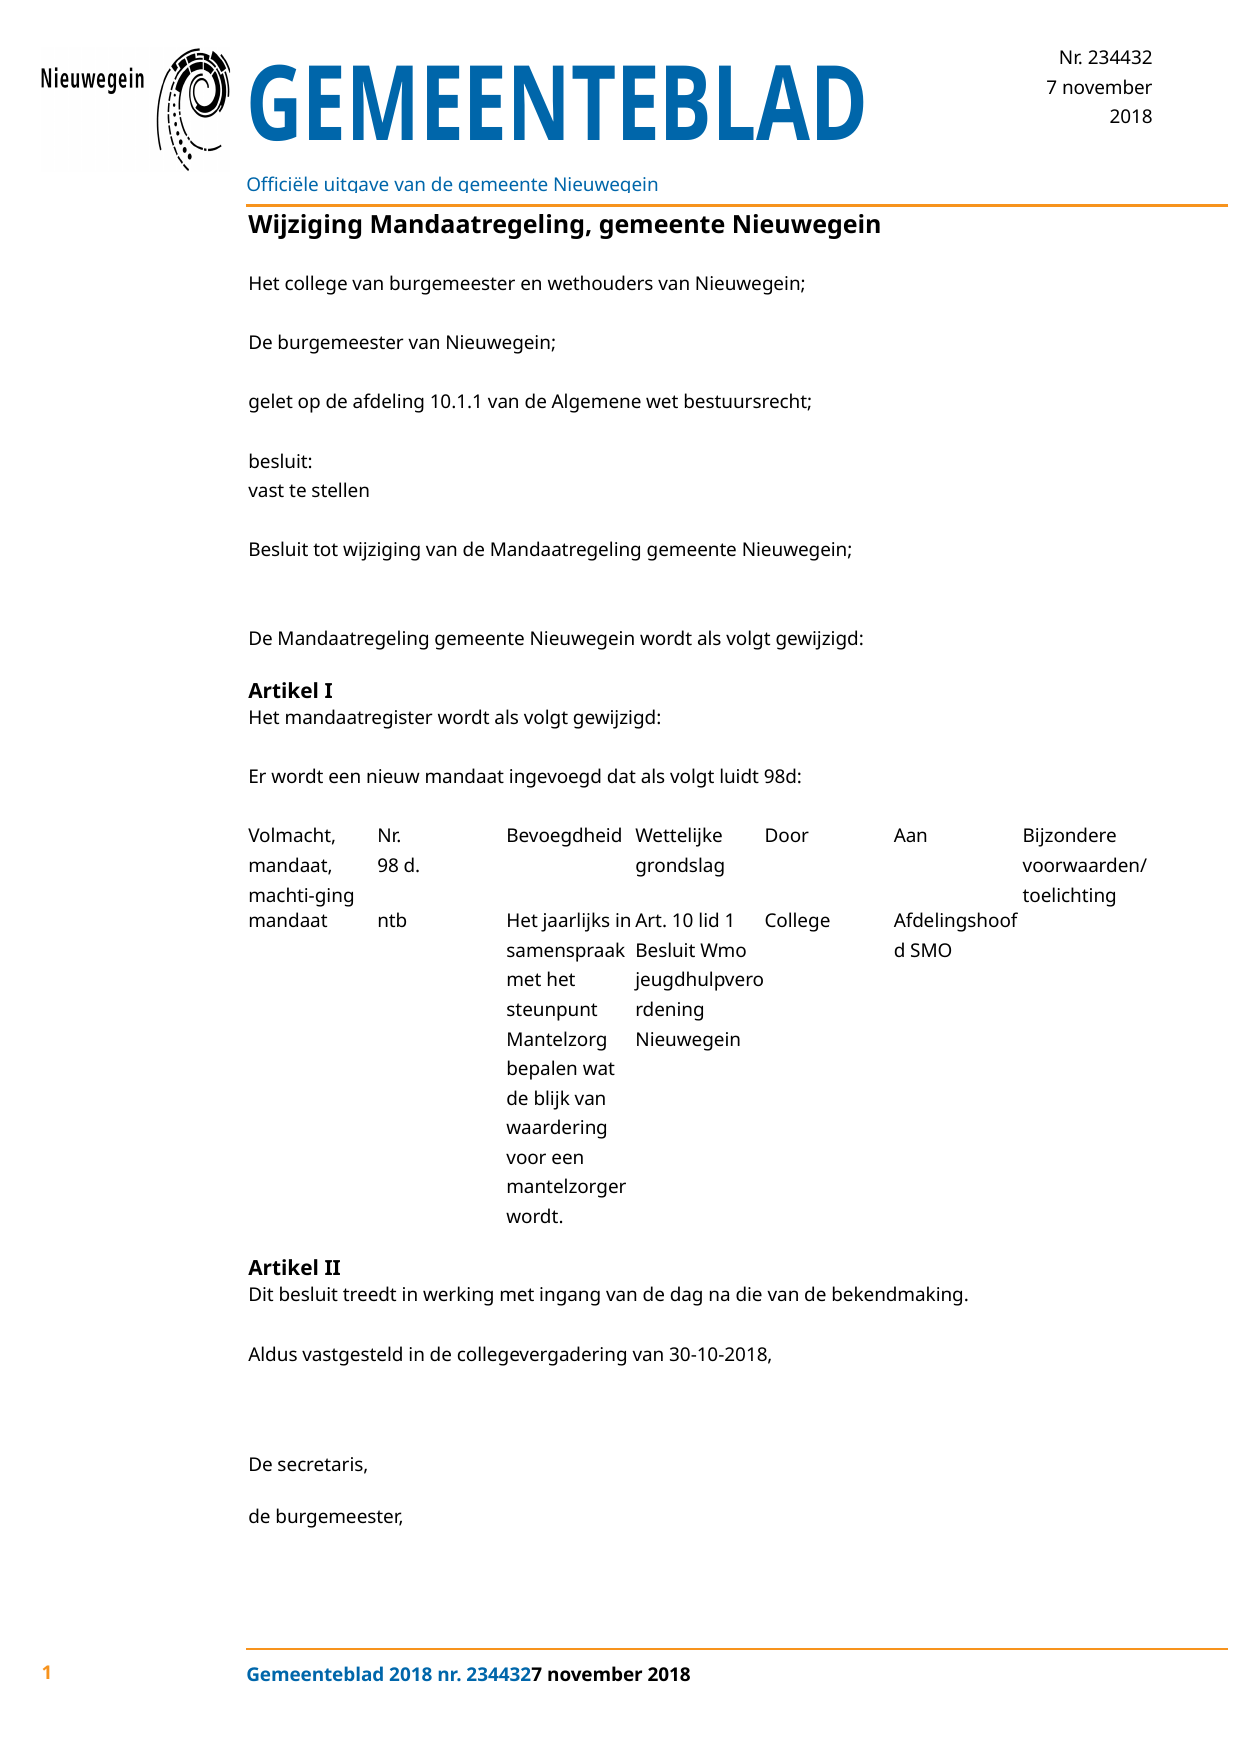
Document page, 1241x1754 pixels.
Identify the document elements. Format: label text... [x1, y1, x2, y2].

table_cell [1023, 908, 1152, 1229]
text gelet op de afdeling 10.1.1 van de Algemene wet bestuursrecht; [248, 389, 1152, 414]
text De Mandaatregeling gemeente Nieuwegein wordt als volgt gewijzigd: [248, 625, 1152, 651]
text De secretaris, [248, 1451, 1152, 1477]
text vast te stellen [248, 477, 1152, 503]
table_cell ntb [377, 908, 506, 1229]
text Wijziging Mandaatregeling, gemeente Nieuwegein [248, 207, 1152, 241]
table_cell Art. 10 lid 1 Besluit Wmo jeugdhulpverordening Nieuwegein [635, 908, 764, 1229]
text Het mandaatregister wordt als volgt gewijzigd: [248, 704, 1152, 730]
text Artikel II [248, 1253, 1152, 1282]
table_cell College [764, 908, 893, 1229]
table_cell mandaat [248, 908, 377, 1229]
text Aldus vastgesteld in de collegevergadering van 30-10-2018, [248, 1341, 1152, 1366]
picture [41, 47, 231, 172]
text Het college van burgemeester en wethouders van Nieuwegein; [248, 270, 1152, 296]
text Er wordt een nieuw mandaat ingevoegd dat als volgt luidt 98d: [248, 763, 1152, 789]
text de burgemeester, [248, 1503, 1152, 1528]
table_header Wettelijke grondslag [635, 823, 764, 907]
text Dit besluit treedt in werking met ingang van de dag na die van de bekendmaking. [248, 1282, 1152, 1307]
table_header Door [764, 823, 893, 907]
text De burgemeester van Nieuwegein; [248, 329, 1152, 355]
table_header Volmacht, mandaat, machti-ging [248, 823, 377, 907]
table_header Nr. 98 d. [377, 823, 506, 907]
table_header Bijzondere voorwaarden/toelichting [1023, 823, 1152, 907]
text Besluit tot wijziging van de Mandaatregeling gemeente Nieuwegein; [248, 537, 1152, 562]
text Artikel I [248, 676, 1152, 704]
table_header Bevoegdheid [506, 823, 635, 907]
table_header Aan [894, 823, 1022, 907]
text besluit: [248, 448, 1152, 473]
table_cell Het jaarlijks in samenspraak met het steunpunt Mantelzorg bepalen wat de blijk van waardering voor een mantelzorger wordt. [506, 908, 635, 1229]
table_cell Afdelingshoofd SMO [894, 908, 1022, 1229]
